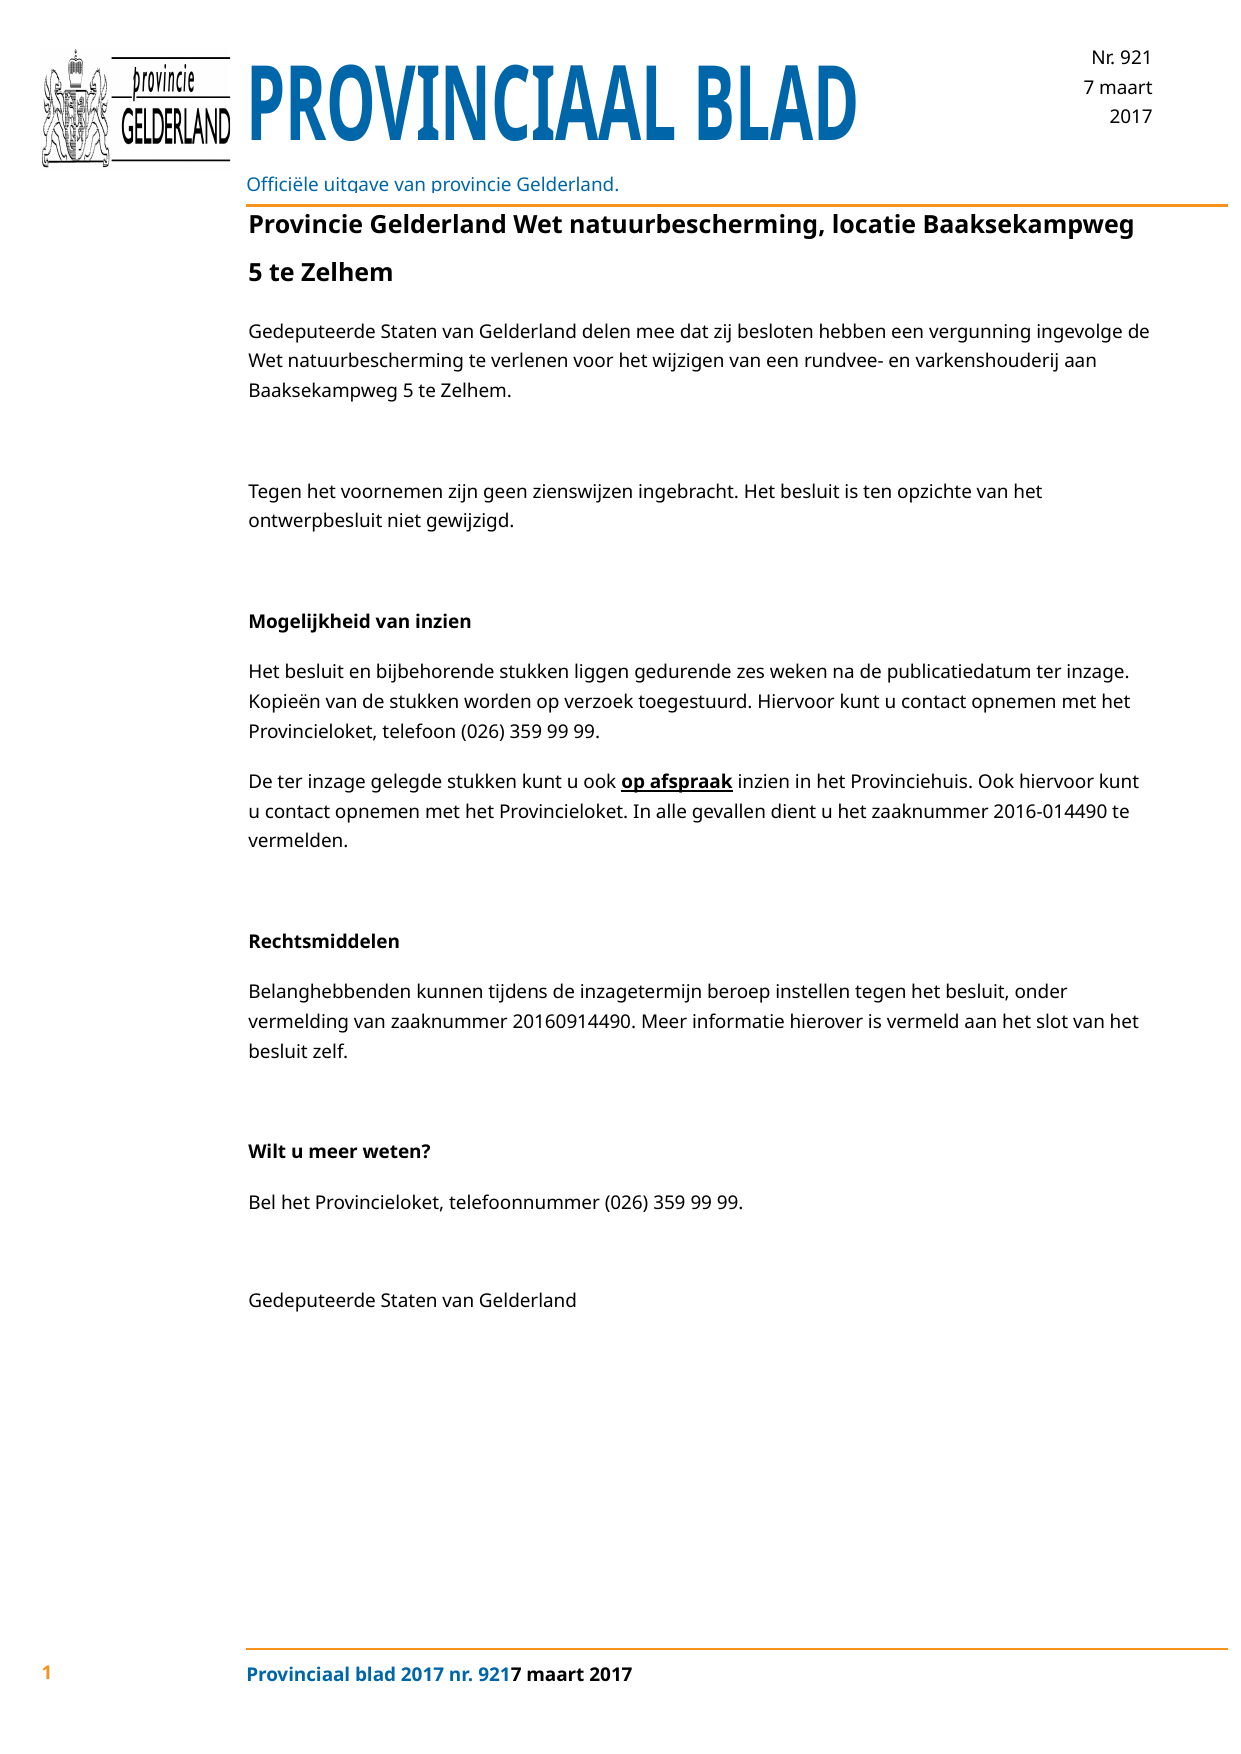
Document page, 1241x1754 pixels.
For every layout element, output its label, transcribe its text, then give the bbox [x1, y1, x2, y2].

text Belanghebbenden kunnen tijdens de inzagetermijn beroep instellen tegen het besluit, onder vermelding van zaaknummer 20160914490. Meer informatie hierover is vermeld aan het slot van het besluit zelf. [248, 979, 1152, 1064]
text Rechtsmiddelen [248, 928, 1152, 954]
text Tegen het voornemen zijn geen zienswijzen ingebracht. Het besluit is ten opzichte van het ontwerpbesluit niet gewijzigd. [248, 478, 1152, 533]
text Het besluit en bijbehorende stukken liggen gedurende zes weken na de publicatiedatum ter inzage. Kopieën van de stukken worden op verzoek toegestuurd. Hiervoor kunt u contact opnemen met het Provincieloket, telefoon (026) 359 99 99. [248, 659, 1152, 744]
text Wilt u meer weten? [248, 1139, 1152, 1164]
text Bel het Provincieloket, telefoonnummer (026) 359 99 99. [248, 1189, 1152, 1215]
picture [41, 47, 231, 172]
text De ter inzage gelegde stukken kunt u ook op afspraak inzien in het Provinciehuis. Ook hiervoor kunt u contact opnemen met het Provincieloket. In alle gevallen dient u het zaaknummer 2016-014490 te vermelden. [248, 768, 1152, 853]
text Provincie Gelderland Wet natuurbescherming, locatie Baaksekampweg 5 te Zelhem [248, 207, 1152, 288]
text Gedeputeerde Staten van Gelderland [248, 1287, 1152, 1313]
text Gedeputeerde Staten van Gelderland delen mee dat zij besloten hebben een vergunning ingevolge de Wet natuurbescherming te verlenen voor het wijzigen van een rundvee- en varkenshouderij aan Baaksekampweg 5 te Zelhem. [248, 318, 1152, 403]
text Mogelijkheid van inzien [248, 608, 1152, 634]
